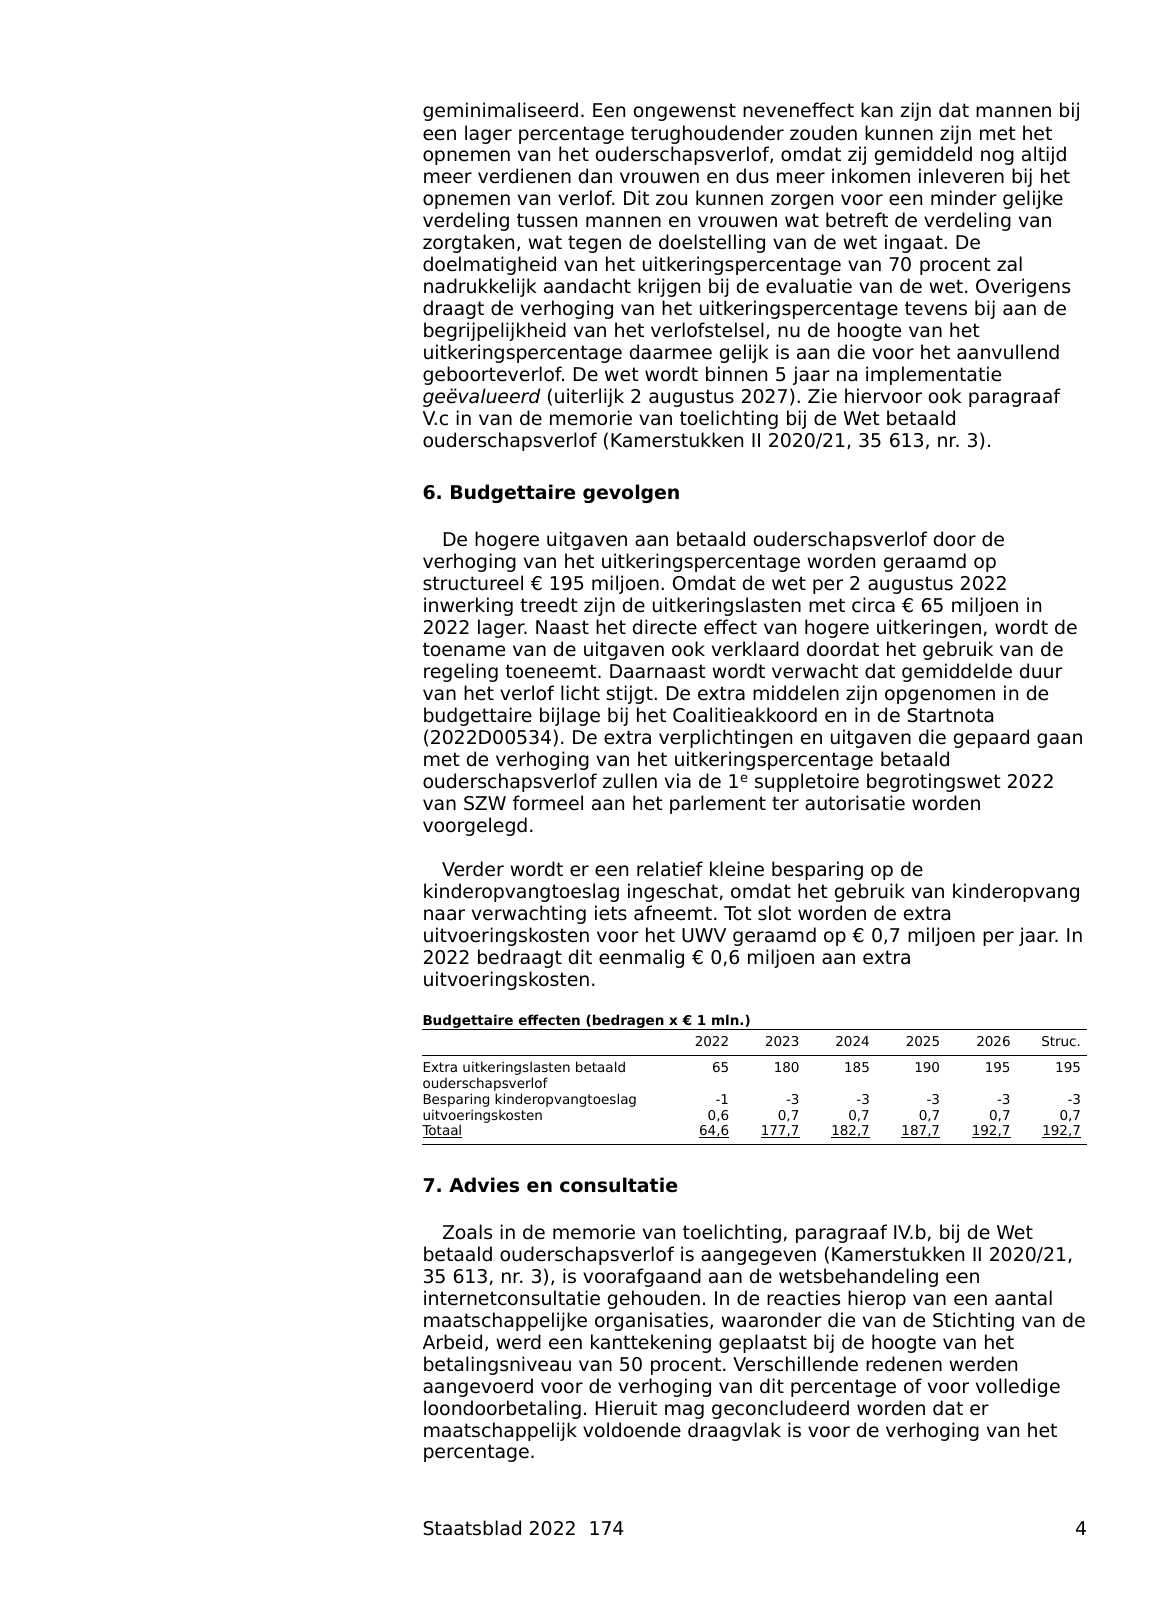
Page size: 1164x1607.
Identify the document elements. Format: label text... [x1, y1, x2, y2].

table_cell 65 [669, 1056, 735, 1092]
table_cell 180 [735, 1056, 805, 1092]
subtitle 6. Budgettaire gevolgen [422, 482, 1087, 504]
text Zoals in de memorie van toelichting, paragraaf IV.b, bij de Wet betaald ouderschapsverlof is aangegeven (Kamerstukken II 2020/21, 35 613, nr. 3), is voorafgaand aan de wetsbehandeling een internetconsultatie gehouden. In de reacties hierop van een aantal maatschappelijke organisaties, waaronder die van de Stichting van de Arbeid, werd een kanttekening geplaatst bij de hoogte van het betalingsniveau van 50 procent. Verschillende redenen werden aangevoerd voor de verhoging van dit percentage of voor volledige loondoorbetaling. Hieruit mag geconcludeerd worden dat er maatschappelijk voldoende draagvlak is voor de verhoging van het percentage. [422, 1222, 1087, 1463]
table_cell 2023 [735, 1030, 805, 1054]
table_cell 177,7 [735, 1123, 805, 1144]
table_cell 0,7 [1016, 1108, 1087, 1123]
table_cell -1 [669, 1092, 735, 1107]
table_cell 2024 [805, 1030, 876, 1054]
text De hogere uitgaven aan betaald ouderschapsverlof door de verhoging van het uitkeringspercentage worden geraamd op structureel € 195 miljoen. Omdat de wet per 2 augustus 2022 inwerking treedt zijn de uitkeringslasten met circa € 65 miljoen in 2022 lager. Naast het directe effect van hogere uitkeringen, wordt de toename van de uitgaven ook verklaard doordat het gebruik van de regeling toeneemt. Daarnaast wordt verwacht dat gemiddelde duur van het verlof licht stijgt. De extra middelen zijn opgenomen in de budgettaire bijlage bij het Coalitieakkoord en in de Startnota (2022D00534). De extra verplichtingen en uitgaven die gepaard gaan met de verhoging van het uitkeringspercentage betaald ouderschapsverlof zullen via de 1e suppletoire begrotingswet 2022 van SZW formeel aan het parlement ter autorisatie worden voorgelegd. [422, 529, 1087, 837]
table_cell 195 [946, 1056, 1016, 1092]
table_cell -3 [805, 1092, 876, 1107]
table_cell 0,7 [876, 1108, 946, 1123]
table_cell 0,7 [805, 1108, 876, 1123]
table_cell 0,6 [669, 1108, 735, 1123]
table_cell 195 [1016, 1056, 1087, 1092]
table_cell 192,7 [1016, 1123, 1087, 1144]
table_cell -3 [946, 1092, 1016, 1107]
text Verder wordt er een relatief kleine besparing op de kinderopvangtoeslag ingeschat, omdat het gebruik van kinderopvang naar verwachting iets afneemt. Tot slot worden de extra uitvoeringskosten voor het UWV geraamd op € 0,7 miljoen per jaar. In 2022 bedraagt dit eenmalig € 0,6 miljoen aan extra uitvoeringskosten. [422, 859, 1087, 991]
table_cell Struc. [1016, 1030, 1087, 1054]
table_cell 2026 [946, 1030, 1016, 1054]
table_cell -3 [876, 1092, 946, 1107]
text geminimaliseerd. Een ongewenst neveneffect kan zijn dat mannen bij een lager percentage terughoudender zouden kunnen zijn met het opnemen van het ouderschapsverlof, omdat zij gemiddeld nog altijd meer verdienen dan vrouwen en dus meer inkomen inleveren bij het opnemen van verlof. Dit zou kunnen zorgen voor een minder gelijke verdeling tussen mannen en vrouwen wat betreft de verdeling van zorgtaken, wat tegen de doelstelling van de wet ingaat. De doelmatigheid van het uitkeringspercentage van 70 procent zal nadrukkelijk aandacht krijgen bij de evaluatie van de wet. Overigens draagt de verhoging van het uitkeringspercentage tevens bij aan de begrijpelijkheid van het verlofstelsel, nu de hoogte van het uitkeringspercentage daarmee gelijk is aan die voor het aanvullend geboorteverlof. De wet wordt binnen 5 jaar na implementatie geëvalueerd (uiterlijk 2 augustus 2027). Zie hiervoor ook paragraaf V.c in van de memorie van toelichting bij de Wet betaald ouderschapsverlof (Kamerstukken II 2020/21, 35 613, nr. 3). [422, 100, 1087, 452]
table_cell [422, 1030, 669, 1054]
subtitle 7. Advies en consultatie [422, 1175, 1087, 1197]
table_cell 64,6 [669, 1123, 735, 1144]
table_header Budgettaire effecten (bedragen x € 1 mln.) [422, 1013, 1087, 1028]
table_cell 190 [876, 1056, 946, 1092]
table_cell Extra uitkeringslasten betaald ouderschapsverlof [422, 1056, 669, 1092]
table_cell 2022 [669, 1030, 735, 1054]
table_cell uitvoeringskosten [422, 1108, 669, 1123]
table_cell -3 [735, 1092, 805, 1107]
table_cell 0,7 [946, 1108, 1016, 1123]
table_cell 192,7 [946, 1123, 1016, 1144]
table_cell 187,7 [876, 1123, 946, 1144]
table_cell 2025 [876, 1030, 946, 1054]
table_cell Besparing kinderopvangtoeslag [422, 1092, 669, 1107]
table_cell 185 [805, 1056, 876, 1092]
table_cell -3 [1016, 1092, 1087, 1107]
table_cell 0,7 [735, 1108, 805, 1123]
table_cell 182,7 [805, 1123, 876, 1144]
table_cell Totaal [422, 1123, 669, 1144]
